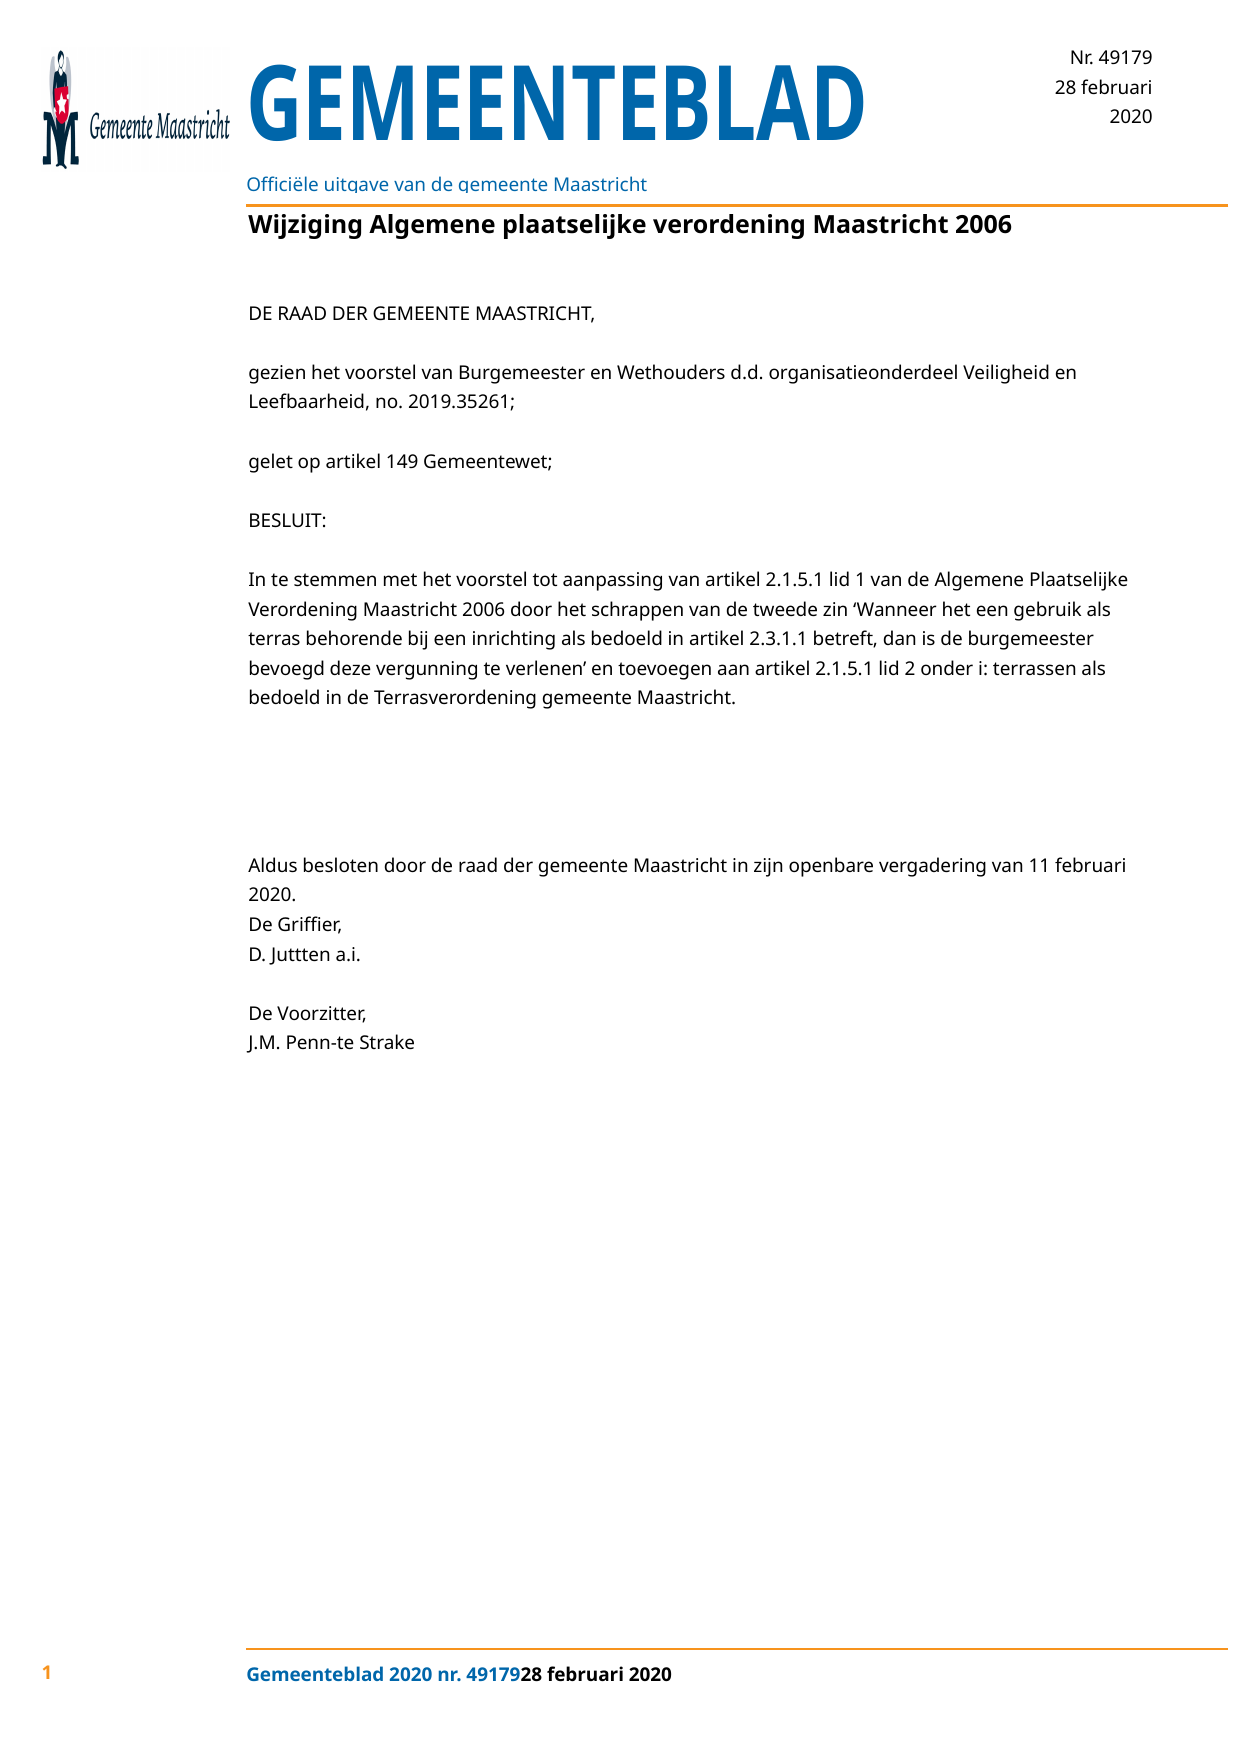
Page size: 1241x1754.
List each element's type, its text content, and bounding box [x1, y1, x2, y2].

text BESLUIT: [248, 507, 1152, 533]
text In te stemmen met het voorstel tot aanpassing van artikel 2.1.5.1 lid 1 van de Algemene Plaatselijke Verordening Maastricht 2006 door het schrappen van de tweede zin ‘Wanneer het een gebruik als terras behorende bij een inrichting als bedoeld in artikel 2.3.1.1 betreft, dan is de burgemeester bevoegd deze vergunning te verlenen’ en toevoegen aan artikel 2.1.5.1 lid 2 onder i: terrassen als bedoeld in de Terrasverordening gemeente Maastricht. [248, 566, 1152, 710]
picture [41, 47, 231, 172]
text Aldus besloten door de raad der gemeente Maastricht in zijn openbare vergadering van 11 februari 2020. [248, 852, 1152, 907]
text Wijziging Algemene plaatselijke verordening Maastricht 2006 [248, 207, 1152, 241]
text J.M. Penn-te Strake [248, 1029, 1152, 1055]
text De Griffier, [248, 911, 1152, 937]
text D. Juttten a.i. [248, 941, 1152, 967]
text gezien het voorstel van Burgemeester en Wethouders d.d. organisatieonderdeel Veiligheid en Leefbaarheid, no. 2019.35261; [248, 359, 1152, 414]
text De Voorzitter, [248, 1000, 1152, 1026]
text DE RAAD DER GEMEENTE MAASTRICHT, [248, 300, 1152, 326]
text gelet op artikel 149 Gemeentewet; [248, 448, 1152, 473]
